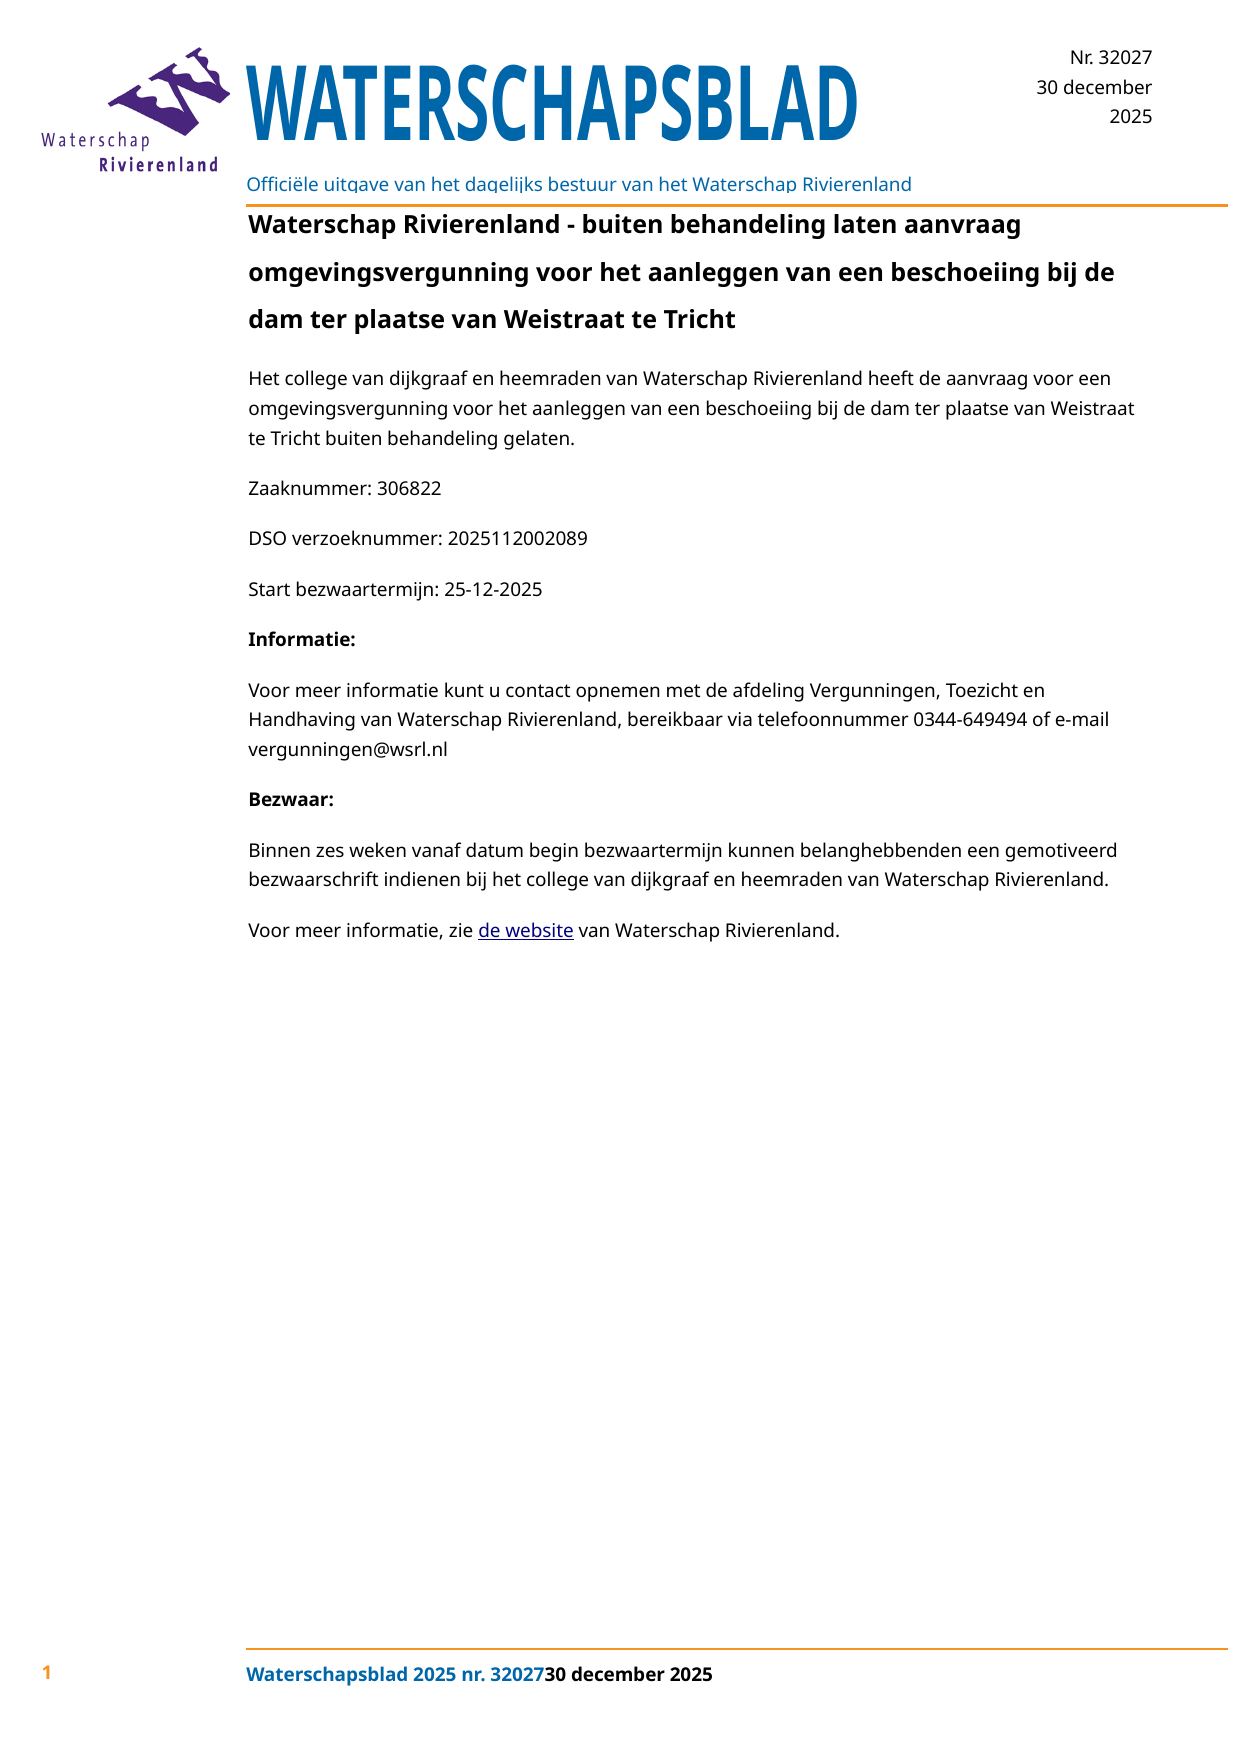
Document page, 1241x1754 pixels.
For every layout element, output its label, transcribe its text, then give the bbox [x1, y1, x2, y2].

text DSO verzoeknummer: 2025112002089 [248, 526, 1152, 551]
text Informatie: [248, 626, 1152, 652]
text Bezwaar: [248, 786, 1152, 812]
text Waterschap Rivierenland - buiten behandeling laten aanvraag omgevingsvergunning voor het aanleggen van een beschoeiing bij de dam ter plaatse van Weistraat te Tricht [248, 207, 1152, 336]
text Start bezwaartermijn: 25-12-2025 [248, 576, 1152, 602]
text Voor meer informatie, zie de website van Waterschap Rivierenland. [248, 917, 1152, 942]
picture [41, 47, 231, 172]
text Voor meer informatie kunt u contact opnemen met de afdeling Vergunningen, Toezicht en Handhaving van Waterschap Rivierenland, bereikbaar via telefoonnummer 0344-649494 of e-mail vergunningen@wsrl.nl [248, 677, 1152, 762]
text Het college van dijkgraaf en heemraden van Waterschap Rivierenland heeft de aanvraag voor een omgevingsvergunning voor het aanleggen van een beschoeiing bij de dam ter plaatse van Weistraat te Tricht buiten behandeling gelaten. [248, 366, 1152, 450]
text Binnen zes weken vanaf datum begin bezwaartermijn kunnen belanghebbenden een gemotiveerd bezwaarschrift indienen bij het college van dijkgraaf en heemraden van Waterschap Rivierenland. [248, 837, 1152, 892]
text Zaaknummer: 306822 [248, 475, 1152, 501]
